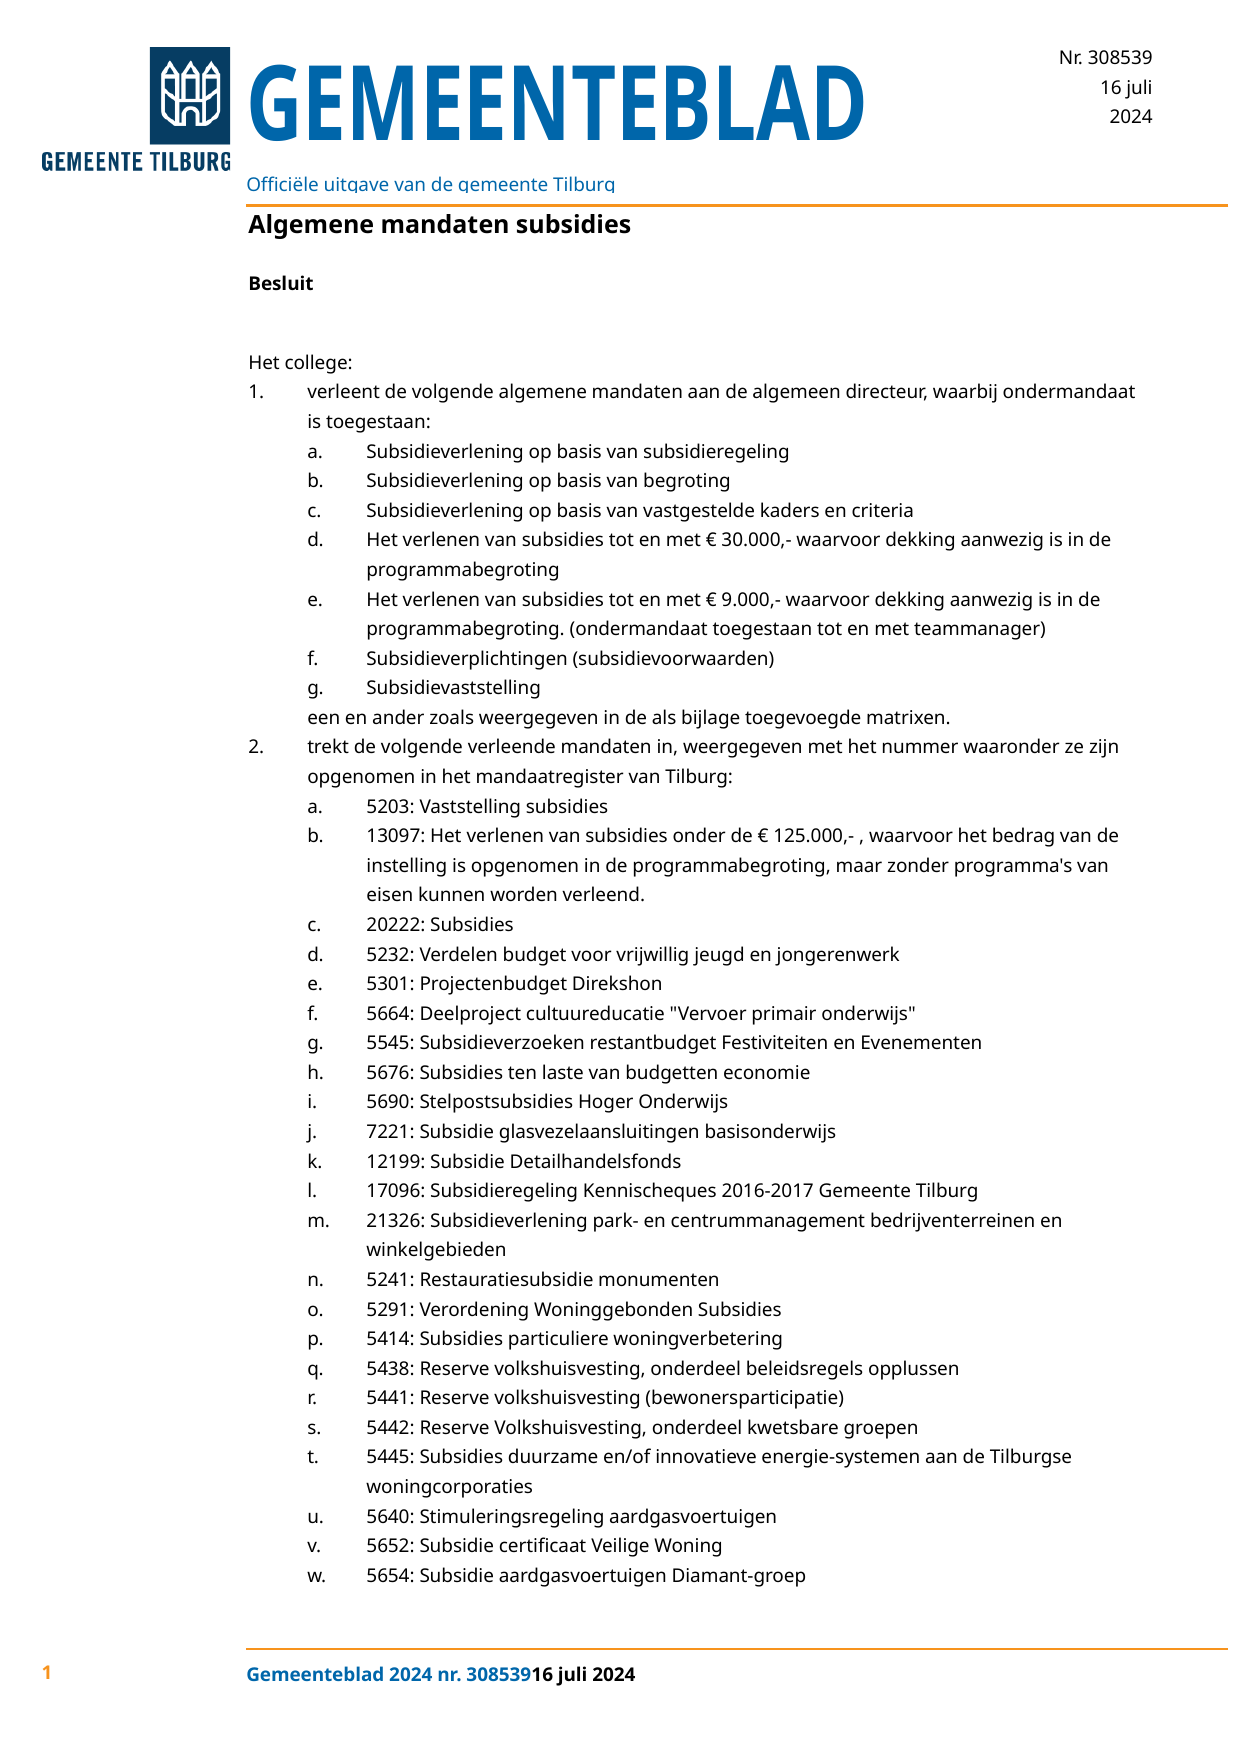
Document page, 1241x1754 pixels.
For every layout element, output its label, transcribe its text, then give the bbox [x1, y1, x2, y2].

list 7221: Subsidie glasvezelaansluitingen basisonderwijs [307, 1118, 1152, 1144]
list 5438: Reserve volkshuisvesting, onderdeel beleidsregels opplussen [307, 1355, 1152, 1381]
list verleent de volgende algemene mandaten aan de algemeen directeur, waarbij ondermandaat is toegestaan: [248, 379, 1152, 434]
list Subsidieverlening op basis van vastgestelde kaders en criteria [307, 497, 1152, 523]
list Het verlenen van subsidies tot en met € 9.000,- waarvoor dekking aanwezig is in de programmabegroting. (ondermandaat toegestaan tot en met teammanager) [307, 586, 1152, 641]
list 5232: Verdelen budget voor vrijwillig jeugd en jongerenwerk [307, 941, 1152, 967]
list Subsidievaststelling [307, 674, 1152, 700]
text Besluit [248, 270, 1152, 296]
list 5442: Reserve Volkshuisvesting, onderdeel kwetsbare groepen [307, 1414, 1152, 1440]
list 5301: Projectenbudget Direkshon [307, 970, 1152, 996]
list 17096: Subsidieregeling Kennischeques 2016-2017 Gemeente Tilburg [307, 1177, 1152, 1203]
list 5414: Subsidies particuliere woningverbetering [307, 1325, 1152, 1351]
picture [41, 47, 231, 172]
list 5445: Subsidies duurzame en/of innovatieve energie-systemen aan de Tilburgse woningcorporaties [307, 1444, 1152, 1499]
list 5690: Stelpostsubsidies Hoger Onderwijs [307, 1089, 1152, 1114]
list 5241: Restauratiesubsidie monumenten [307, 1266, 1152, 1292]
list trekt de volgende verleende mandaten in, weergegeven met het nummer waaronder ze zijn opgenomen in het mandaatregister van Tilburg: [248, 734, 1152, 789]
list 5664: Deelproject cultuureducatie "Vervoer primair onderwijs" [307, 1000, 1152, 1026]
list Subsidieverplichtingen (subsidievoorwaarden) [307, 645, 1152, 671]
list een en ander zoals weergegeven in de als bijlage toegevoegde matrixen. [248, 704, 1152, 730]
list 5441: Reserve volkshuisvesting (bewonersparticipatie) [307, 1384, 1152, 1410]
list 5545: Subsidieverzoeken restantbudget Festiviteiten en Evenementen [307, 1029, 1152, 1055]
text Het college: [248, 349, 1152, 375]
text Algemene mandaten subsidies [248, 207, 1152, 241]
list 5640: Stimuleringsregeling aardgasvoertuigen [307, 1503, 1152, 1529]
list 20222: Subsidies [307, 911, 1152, 937]
list 21326: Subsidieverlening park- en centrummanagement bedrijventerreinen en winkelgebieden [307, 1207, 1152, 1262]
list 13097: Het verlenen van subsidies onder de € 125.000,- , waarvoor het bedrag van de instelling is opgenomen in de programmabegroting, maar zonder programma's van eisen kunnen worden verleend. [307, 822, 1152, 907]
list Het verlenen van subsidies tot en met € 30.000,- waarvoor dekking aanwezig is in de programmabegroting [307, 527, 1152, 582]
list 5291: Verordening Woninggebonden Subsidies [307, 1296, 1152, 1322]
list Subsidieverlening op basis van begroting [307, 467, 1152, 493]
list Subsidieverlening op basis van subsidieregeling [307, 438, 1152, 464]
list 5654: Subsidie aardgasvoertuigen Diamant-groep [307, 1562, 1152, 1588]
list 5652: Subsidie certificaat Veilige Woning [307, 1532, 1152, 1558]
list 12199: Subsidie Detailhandelsfonds [307, 1148, 1152, 1174]
list 5203: Vaststelling subsidies [307, 793, 1152, 819]
list 5676: Subsidies ten laste van budgetten economie [307, 1059, 1152, 1085]
